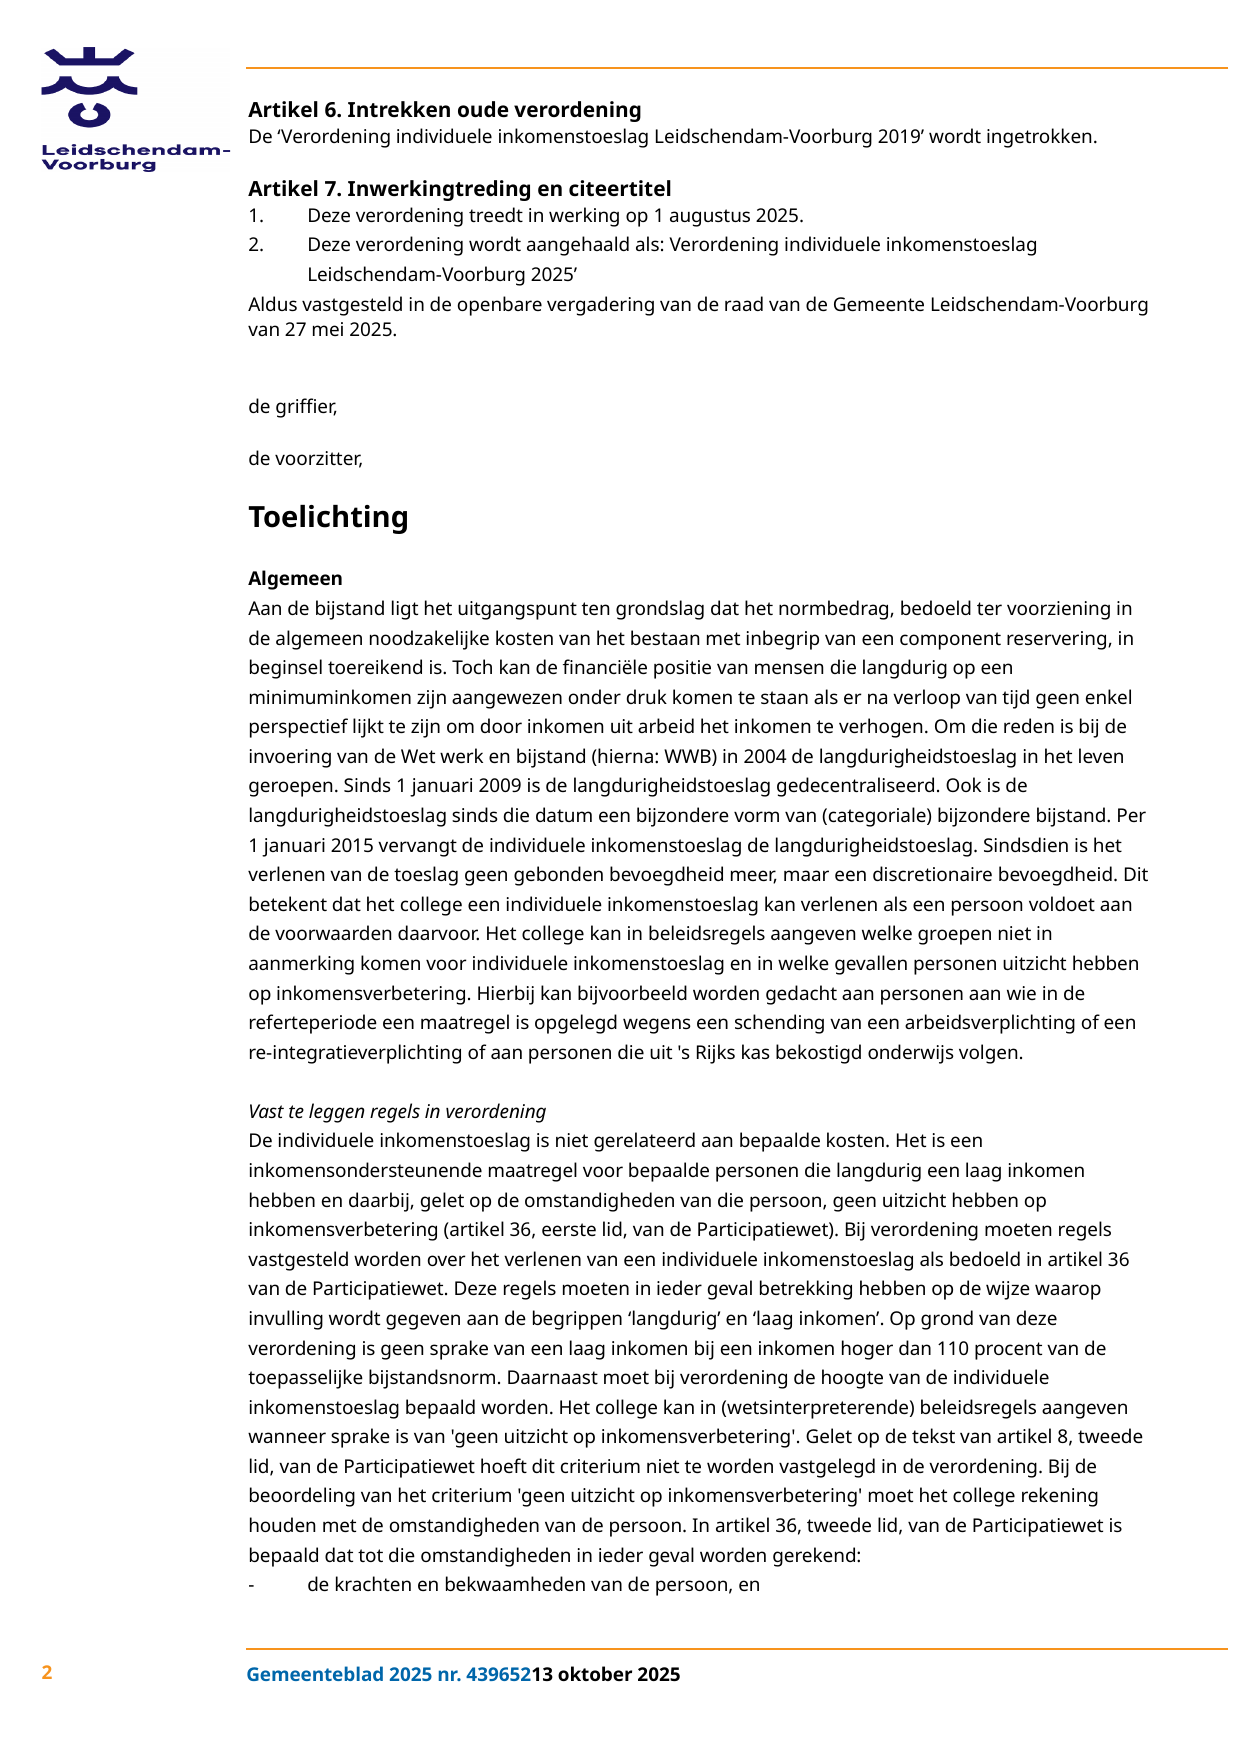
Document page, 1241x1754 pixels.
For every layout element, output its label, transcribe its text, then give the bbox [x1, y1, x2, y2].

text Aan de bijstand ligt het uitgangspunt ten grondslag dat het normbedrag, bedoeld ter voorziening in de algemeen noodzakelijke kosten van het bestaan met inbegrip van een component reservering, in beginsel toereikend is. Toch kan de financiële positie van mensen die langdurig op een minimuminkomen zijn aangewezen onder druk komen te staan als er na verloop van tijd geen enkel perspectief lijkt te zijn om door inkomen uit arbeid het inkomen te verhogen. Om die reden is bij de invoering van de Wet werk en bijstand (hierna: WWB) in 2004 de langdurigheidstoeslag in het leven geroepen. Sinds 1 januari 2009 is de langdurigheidstoeslag gedecentraliseerd. Ook is de langdurigheidstoeslag sinds die datum een bijzondere vorm van (categoriale) bijzondere bijstand. Per 1 januari 2015 vervangt de individuele inkomenstoeslag de langdurigheidstoeslag. Sindsdien is het verlenen van de toeslag geen gebonden bevoegdheid meer, maar een discretionaire bevoegdheid. Dit betekent dat het college een individuele inkomenstoeslag kan verlenen als een persoon voldoet aan de voorwaarden daarvoor. Het college kan in beleidsregels aangeven welke groepen niet in aanmerking komen voor individuele inkomenstoeslag en in welke gevallen personen uitzicht hebben op inkomensverbetering. Hierbij kan bijvoorbeeld worden gedacht aan personen aan wie in de referteperiode een maatregel is opgelegd wegens een schending van een arbeidsverplichting of een re-integratieverplichting of aan personen die uit 's Rijks kas bekostigd onderwijs volgen. [248, 595, 1152, 1064]
text De individuele inkomenstoeslag is niet gerelateerd aan bepaalde kosten. Het is een inkomensondersteunende maatregel voor bepaalde personen die langdurig een laag inkomen hebben en daarbij, gelet op de omstandigheden van die persoon, geen uitzicht hebben op inkomensverbetering (artikel 36, eerste lid, van de Participatiewet). Bij verordening moeten regels vastgesteld worden over het verlenen van een individuele inkomenstoeslag als bedoeld in artikel 36 van de Participatiewet. Deze regels moeten in ieder geval betrekking hebben op de wijze waarop invulling wordt gegeven aan de begrippen ‘langdurig’ en ‘laag inkomen’. Op grond van deze verordening is geen sprake van een laag inkomen bij een inkomen hoger dan 110 procent van de toepasselijke bijstandsnorm. Daarnaast moet bij verordening de hoogte van de individuele inkomenstoeslag bepaald worden. Het college kan in (wetsinterpreterende) beleidsregels aangeven wanneer sprake is van 'geen uitzicht op inkomensverbetering'. Gelet op de tekst van artikel 8, tweede lid, van de Participatiewet hoeft dit criterium niet te worden vastgelegd in de verordening. Bij de beoordeling van het criterium 'geen uitzicht op inkomensverbetering' moet het college rekening houden met de omstandigheden van de persoon. In artikel 36, tweede lid, van de Participatiewet is bepaald dat tot die omstandigheden in ieder geval worden gerekend: [248, 1128, 1152, 1567]
list Deze verordening wordt aangehaald als: Verordening individuele inkomenstoeslag Leidschendam-Voorburg 2025’ [248, 232, 1152, 287]
text Aldus vastgesteld in de openbare vergadering van de raad van de Gemeente Leidschendam-Voorburg van 27 mei 2025. [248, 291, 1152, 342]
text Algemeen [248, 566, 1152, 591]
text de griffier, [248, 394, 1152, 419]
text Artikel 6. Intrekken oude verordening [248, 95, 1152, 123]
text De ‘Verordening individuele inkomenstoeslag Leidschendam-Voorburg 2019’ wordt ingetrokken. [248, 123, 1152, 149]
list Deze verordening treedt in werking op 1 augustus 2025. [248, 202, 1152, 228]
text Artikel 7. Inwerkingtreding en citeertitel [248, 174, 1152, 202]
text de voorzitter, [248, 445, 1152, 471]
list de krachten en bekwaamheden van de persoon, en [248, 1571, 1152, 1597]
text Toelichting [248, 497, 1152, 536]
text Vast te leggen regels in verordening [248, 1098, 1152, 1124]
picture [41, 47, 231, 172]
